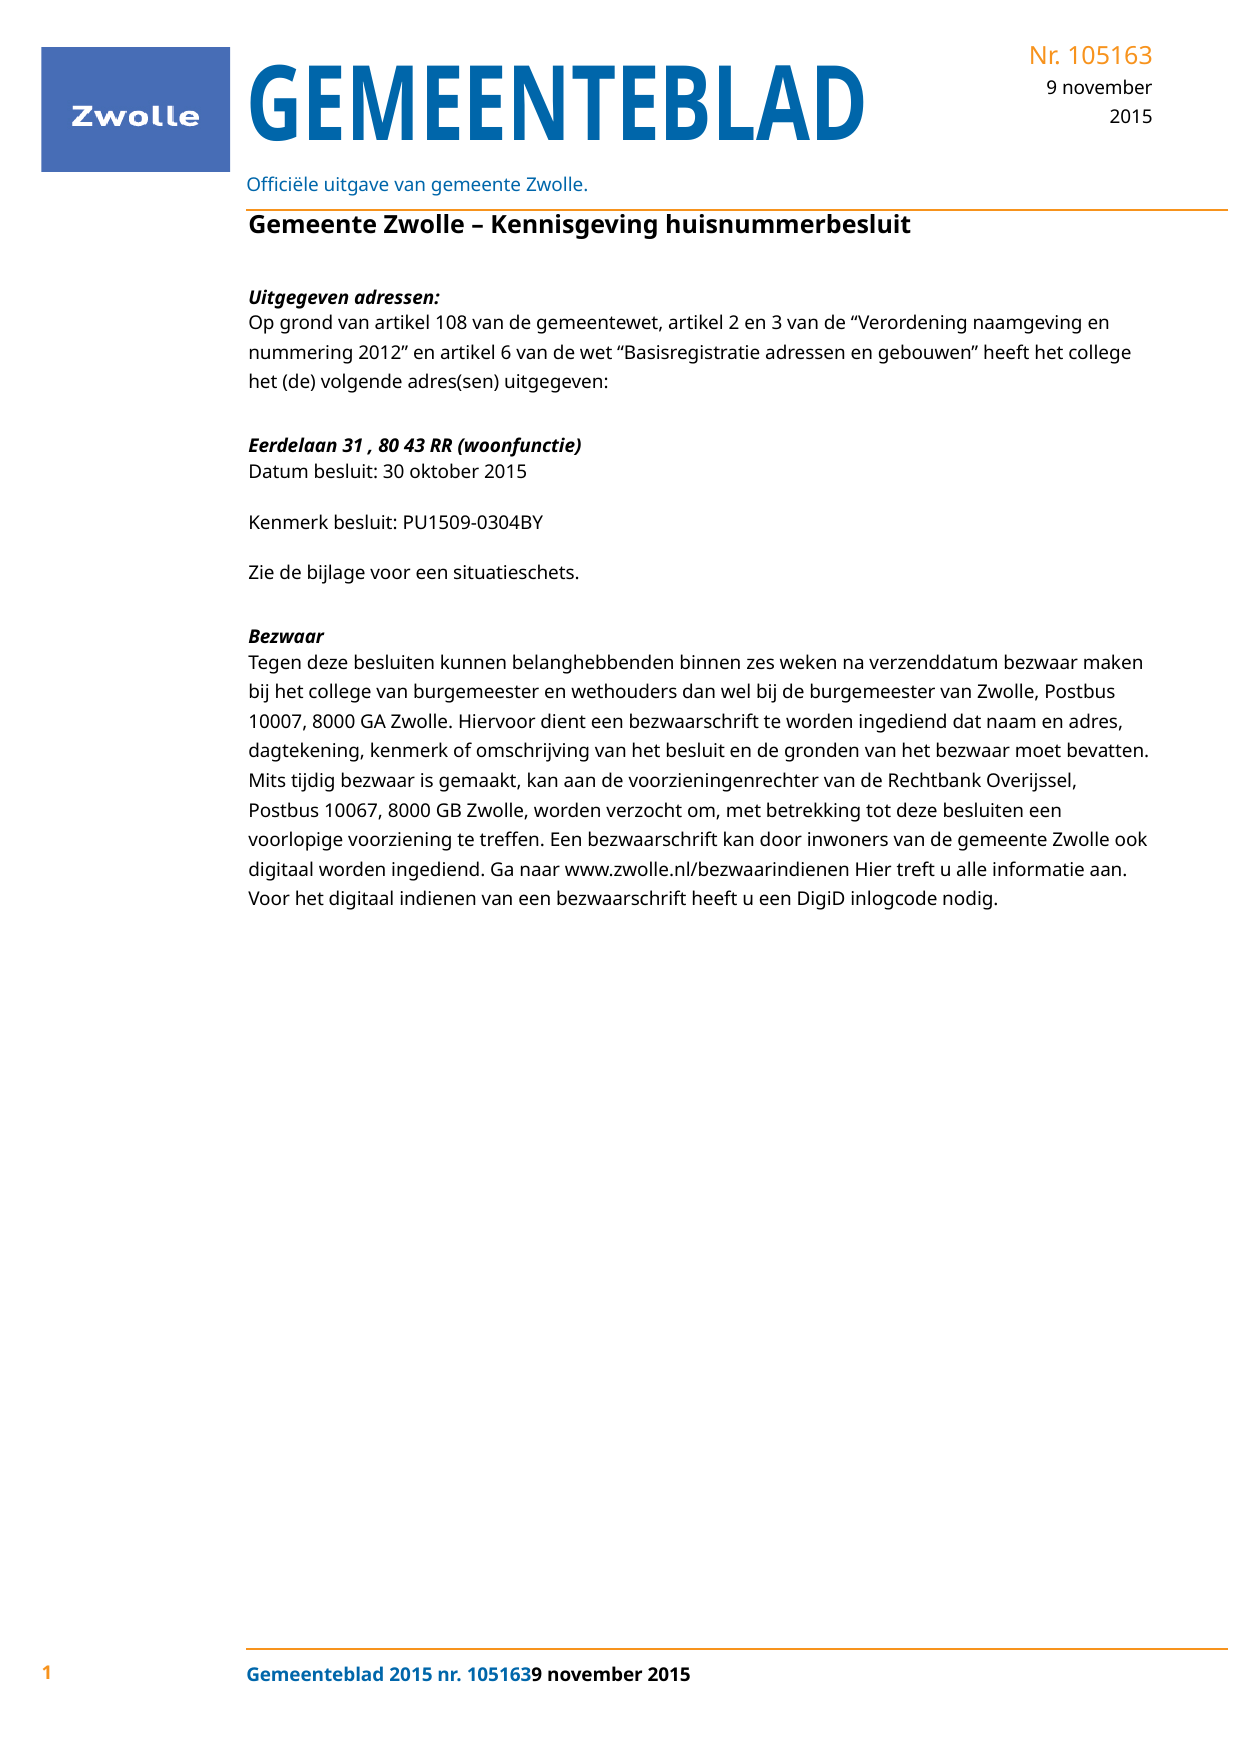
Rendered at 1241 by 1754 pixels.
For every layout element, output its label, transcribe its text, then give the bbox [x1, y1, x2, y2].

text Kenmerk besluit: PU1509-0304BY [248, 509, 1152, 534]
text Zie de bijlage voor een situatieschets. [248, 559, 1152, 585]
text Eerdelaan 31 , 80 43 RR (woonfunctie) [248, 433, 1152, 458]
text Bezwaar [248, 623, 1152, 649]
picture [41, 47, 231, 172]
text Datum besluit: 30 oktober 2015 [248, 458, 1152, 484]
text Gemeente Zwolle – Kennisgeving huisnummerbesluit [248, 211, 1152, 241]
text Uitgegeven adressen: [248, 284, 1152, 309]
text Tegen deze besluiten kunnen belanghebbenden binnen zes weken na verzenddatum bezwaar maken bij het college van burgemeester en wethouders dan wel bij de burgemeester van Zwolle, Postbus 10007, 8000 GA Zwolle. Hiervoor dient een bezwaarschrift te worden ingediend dat naam en adres, dagtekening, kenmerk of omschrijving van het besluit en de gronden van het bezwaar moet bevatten. Mits tijdig bezwaar is gemaakt, kan aan de voorzieningenrechter van de Rechtbank Overijssel, Postbus 10067, 8000 GB Zwolle, worden verzocht om, met betrekking tot deze besluiten een voorlopige voorziening te treffen. Een bezwaarschrift kan door inwoners van de gemeente Zwolle ook digitaal worden ingediend. Ga naar www.zwolle.nl/bezwaarindienen Hier treft u alle informatie aan. Voor het digitaal indienen van een bezwaarschrift heeft u een DigiD inlogcode nodig. [248, 649, 1152, 911]
text Op grond van artikel 108 van de gemeentewet, artikel 2 en 3 van de “Verordening naamgeving en nummering 2012” en artikel 6 van de wet “Basisregistratie adressen en gebouwen” heeft het college het (de) volgende adres(sen) uitgegeven: [248, 309, 1152, 394]
